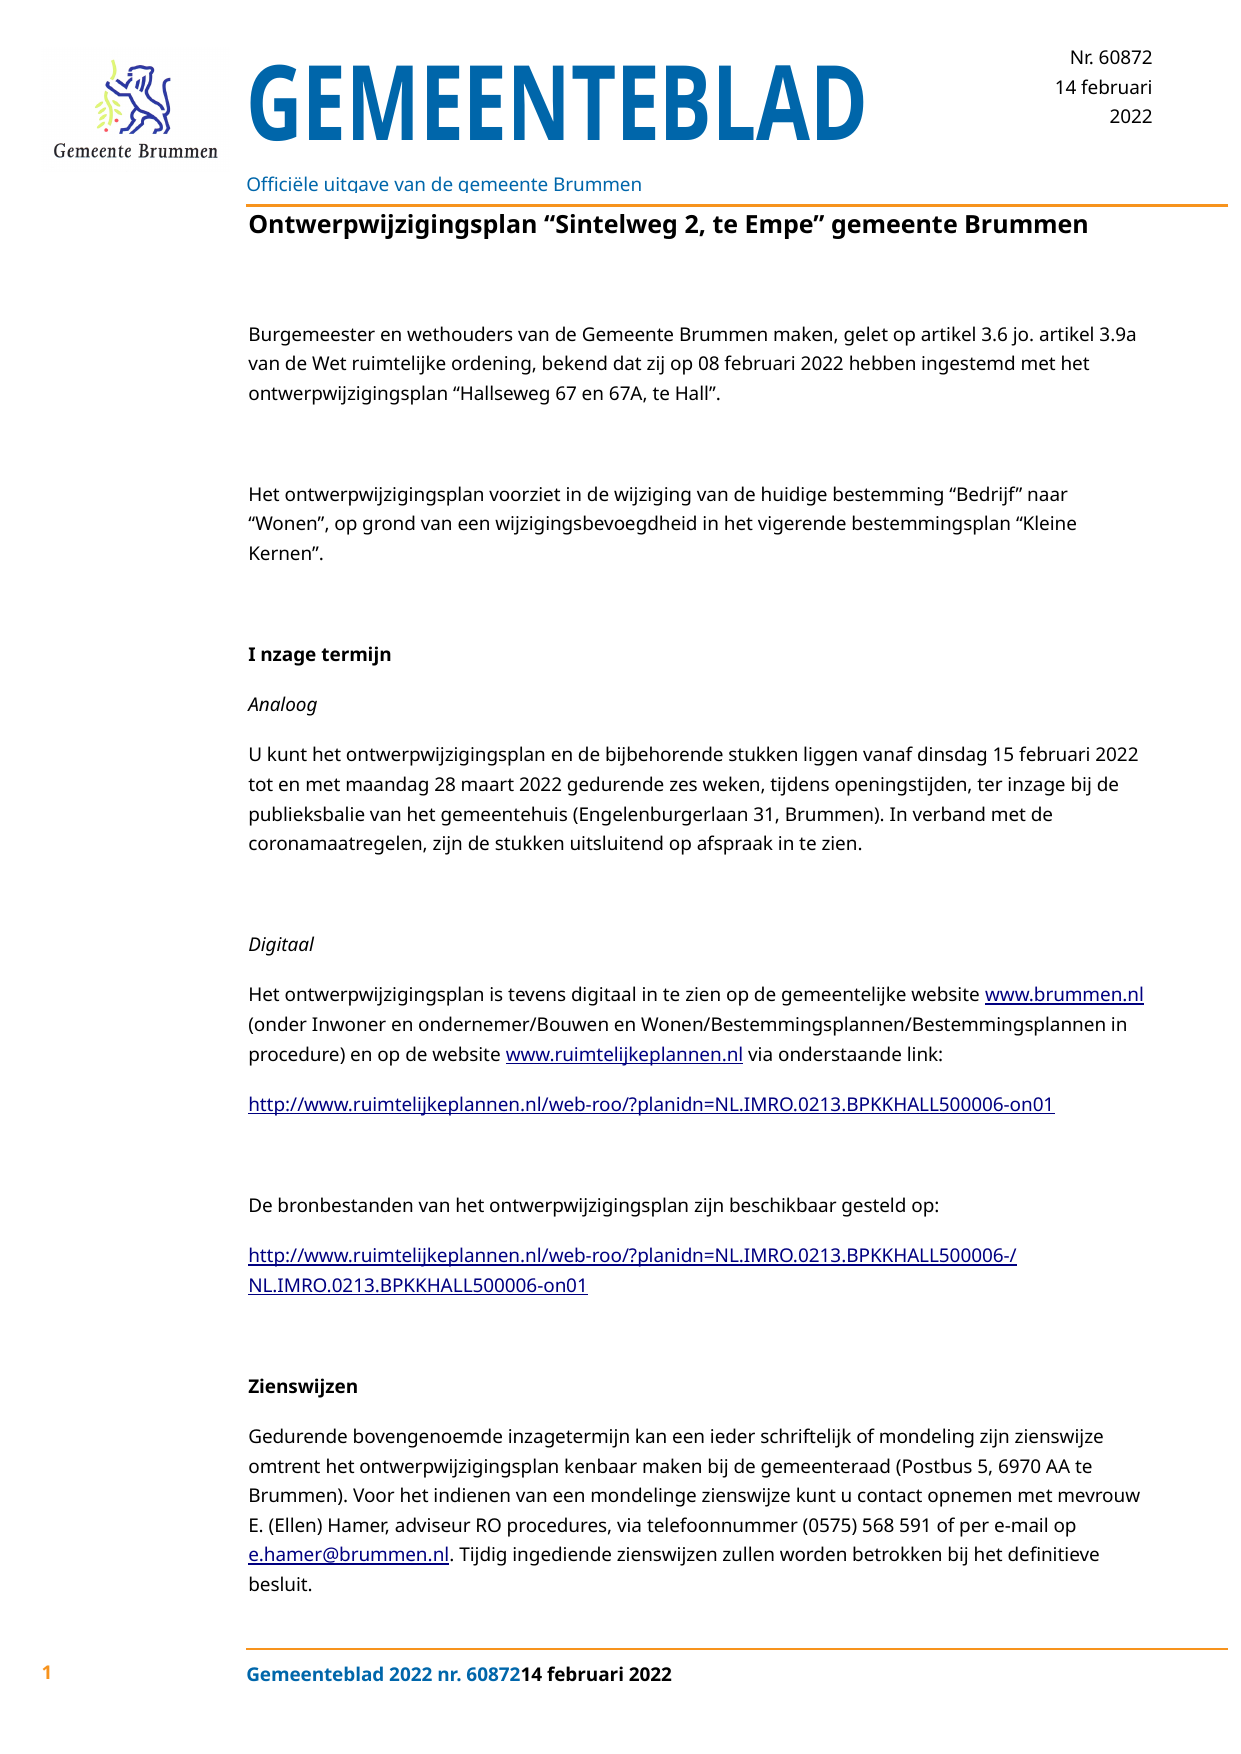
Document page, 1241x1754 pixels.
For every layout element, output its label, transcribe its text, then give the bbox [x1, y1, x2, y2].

text De bronbestanden van het ontwerpwijzigingsplan zijn beschikbaar gesteld op: [248, 1192, 1152, 1218]
text Gedurende bovengenoemde inzagetermijn kan een ieder schriftelijk of mondeling zijn zienswijze omtrent het ontwerpwijzigingsplan kenbaar maken bij de gemeenteraad (Postbus 5, 6970 AA te Brummen). Voor het indienen van een mondelinge zienswijze kunt u contact opnemen met mevrouw E. (Ellen) Hamer, adviseur RO procedures, via telefoonnummer (0575) 568 591 of per e-mail op e.hamer@brummen.nl. Tijdig ingediende zienswijzen zullen worden betrokken bij het definitieve besluit. [248, 1423, 1152, 1597]
picture [41, 47, 231, 172]
text Ontwerpwijzigingsplan “Sintelweg 2, te Empe” gemeente Brummen [248, 207, 1152, 241]
text http://www.ruimtelijkeplannen.nl/web-roo/?planidn=NL.IMRO.0213.BPKKHALL500006-/NL.IMRO.0213.BPKKHALL500006-on01 [248, 1242, 1152, 1298]
text I nzage termijn [248, 641, 1152, 666]
text Analoog [248, 691, 1152, 717]
text Zienswijzen [248, 1373, 1152, 1398]
text http://www.ruimtelijkeplannen.nl/web-roo/?planidn=NL.IMRO.0213.BPKKHALL500006-on01 [248, 1091, 1152, 1117]
text Burgemeester en wethouders van de Gemeente Brummen maken, gelet op artikel 3.6 jo. artikel 3.9a van de Wet ruimtelijke ordening, bekend dat zij op 08 februari 2022 hebben ingestemd met het ontwerpwijzigingsplan “Hallseweg 67 en 67A, te Hall”. [248, 321, 1152, 406]
text U kunt het ontwerpwijzigingsplan en de bijbehorende stukken liggen vanaf dinsdag 15 februari 2022 tot en met maandag 28 maart 2022 gedurende zes weken, tijdens openingstijden, ter inzage bij de publieksbalie van het gemeentehuis (Engelenburgerlaan 31, Brummen). In verband met de coronamaatregelen, zijn de stukken uitsluitend op afspraak in te zien. [248, 742, 1152, 856]
text Digitaal [248, 931, 1152, 957]
text Het ontwerpwijzigingsplan is tevens digitaal in te zien op de gemeentelijke website www.brummen.nl (onder Inwoner en ondernemer/Bouwen en Wonen/Bestemmingsplannen/Bestemmingsplannen in procedure) en op de website www.ruimtelijkeplannen.nl via onderstaande link: [248, 982, 1152, 1066]
text Het ontwerpwijzigingsplan voorziet in de wijziging van de huidige bestemming “Bedrijf” naar “Wonen”, op grond van een wijzigingsbevoegdheid in het vigerende bestemmingsplan “Kleine Kernen”. [248, 481, 1152, 566]
